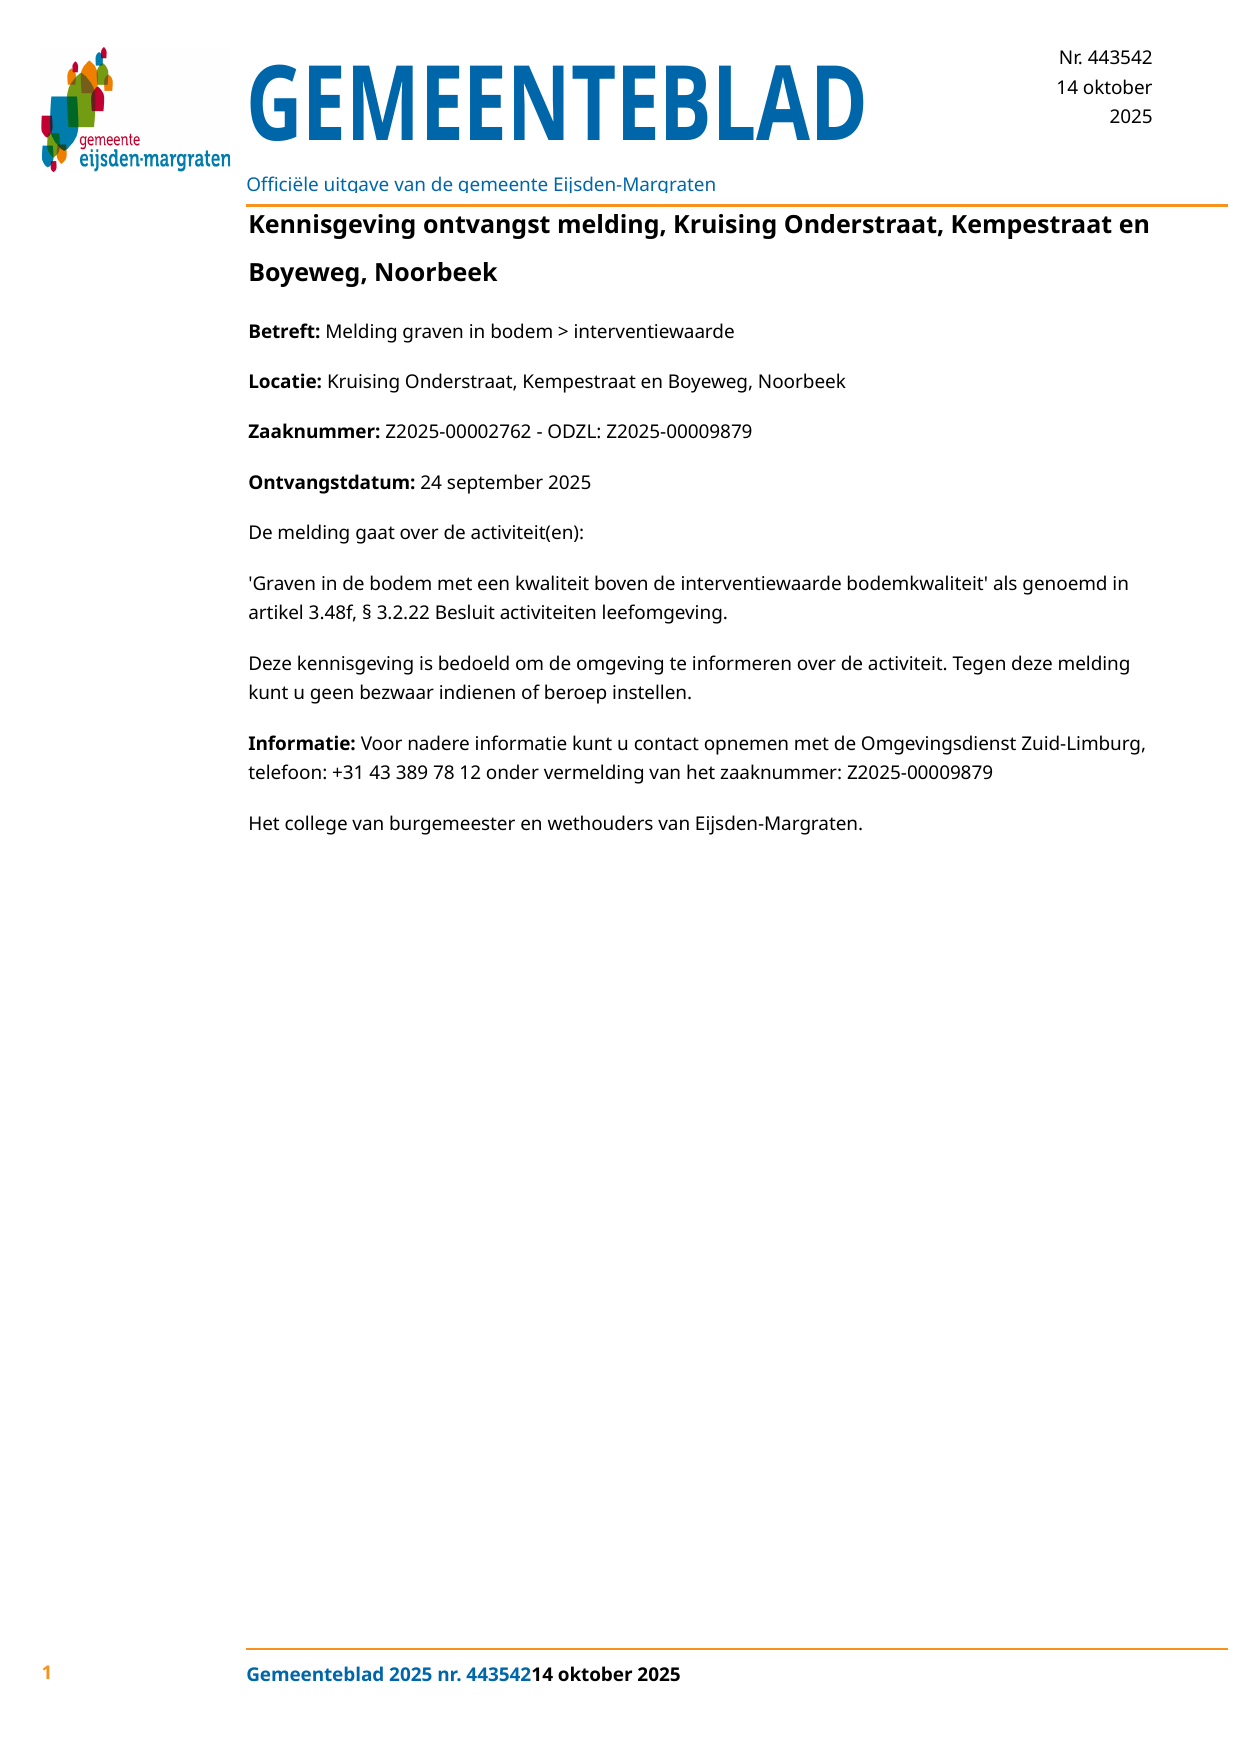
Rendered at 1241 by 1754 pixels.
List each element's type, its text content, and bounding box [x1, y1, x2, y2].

picture [41, 47, 231, 172]
text Kennisgeving ontvangst melding, Kruising Onderstraat, Kempestraat en Boyeweg, Noorbeek [248, 207, 1152, 288]
text Het college van burgemeester en wethouders van Eijsden-Margraten. [248, 810, 1152, 836]
text Betreft: Melding graven in bodem > interventiewaarde [248, 318, 1152, 344]
text Locatie: Kruising Onderstraat, Kempestraat en Boyeweg, Noorbeek [248, 368, 1152, 394]
text De melding gaat over de activiteit(en): [248, 519, 1152, 545]
text Zaaknummer: Z2025-00002762 - ODZL: Z2025-00009879 [248, 419, 1152, 444]
text 'Graven in de bodem met een kwaliteit boven de interventiewaarde bodemkwaliteit' als genoemd in artikel 3.48f, § 3.2.22 Besluit activiteiten leefomgeving. [248, 570, 1152, 625]
text Ontvangstdatum: 24 september 2025 [248, 469, 1152, 495]
text Deze kennisgeving is bedoeld om de omgeving te informeren over de activiteit. Tegen deze melding kunt u geen bezwaar indienen of beroep instellen. [248, 650, 1152, 705]
text Informatie: Voor nadere informatie kunt u contact opnemen met de Omgevingsdienst Zuid-Limburg, telefoon: +31 43 389 78 12 onder vermelding van het zaaknummer: Z2025-00009879 [248, 730, 1152, 785]
